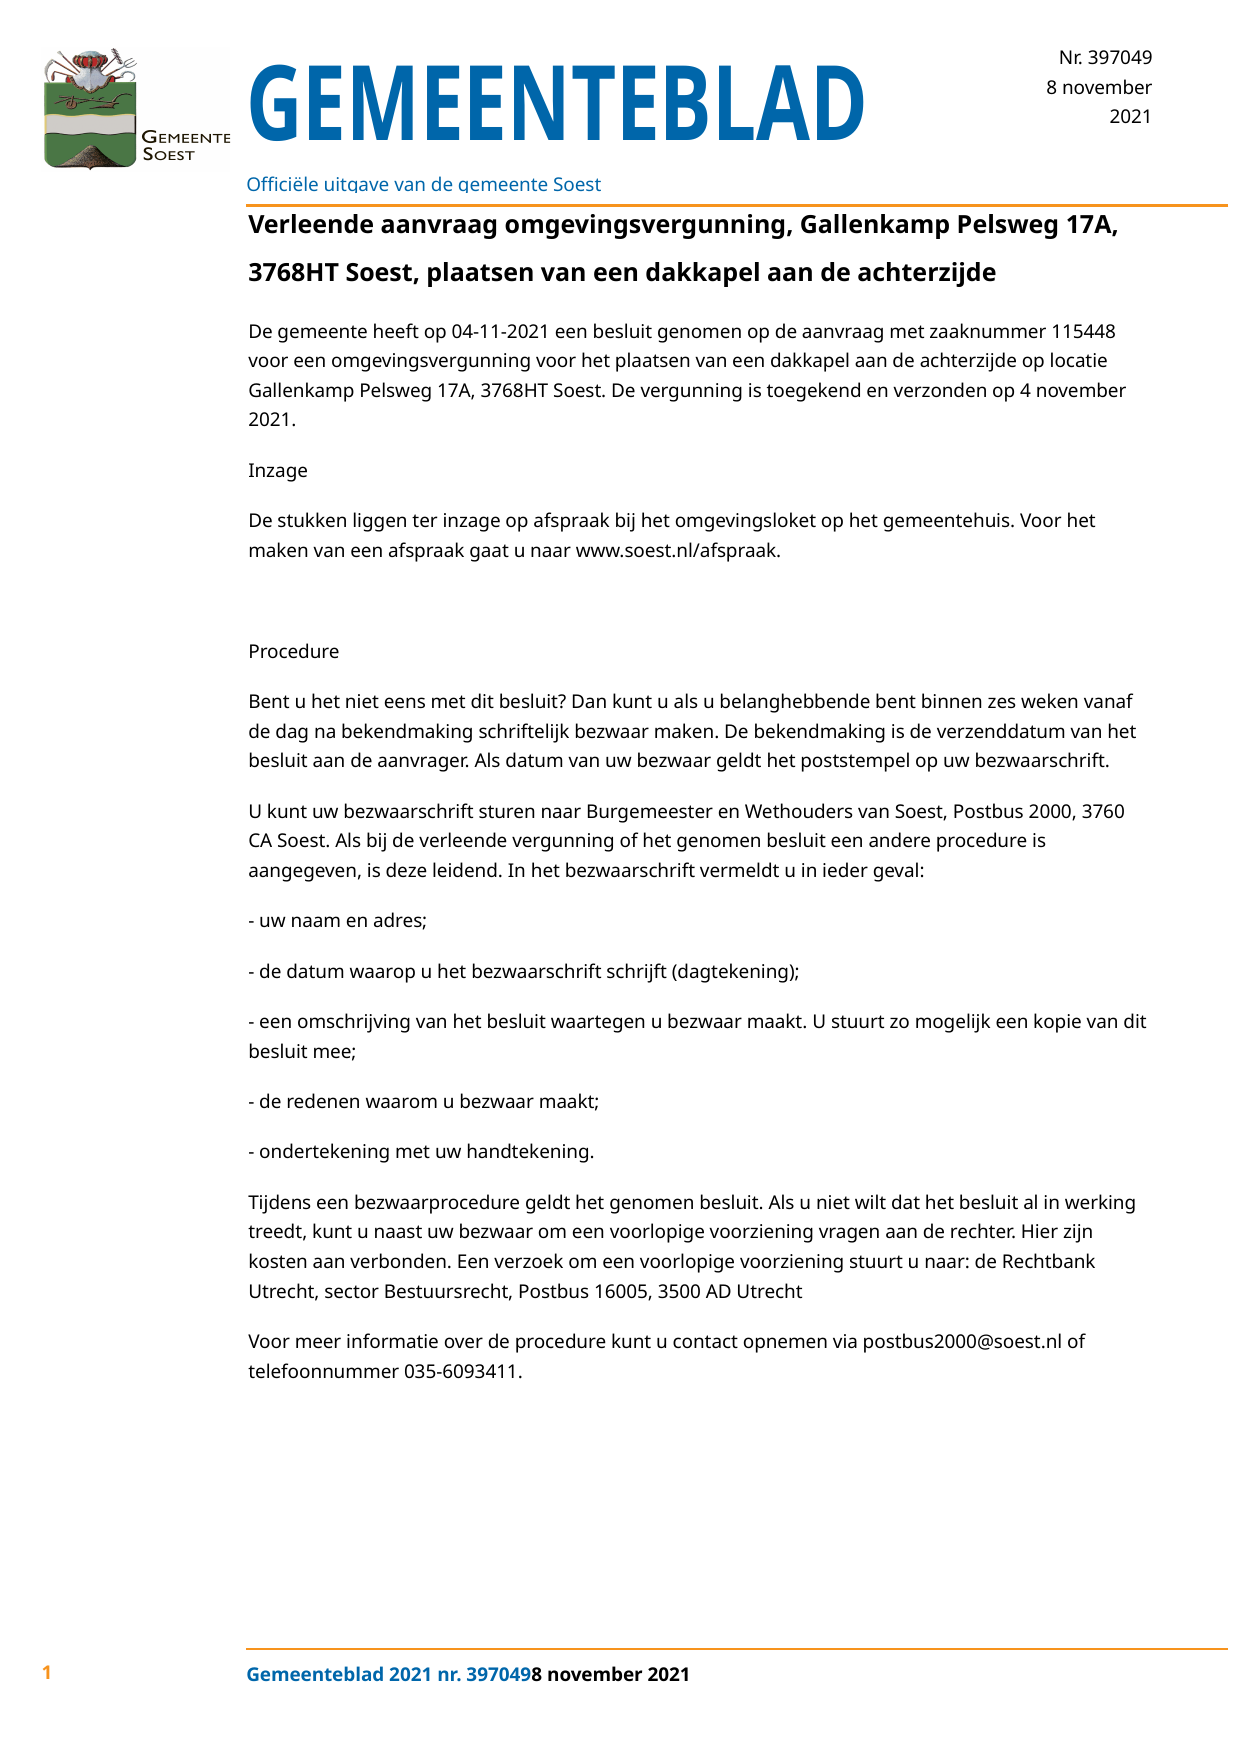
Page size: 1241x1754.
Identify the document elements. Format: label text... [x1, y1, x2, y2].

text - de redenen waarom u bezwaar maakt; [248, 1088, 1152, 1114]
text De stukken liggen ter inzage op afspraak bij het omgevingsloket op het gemeentehuis. Voor het maken van een afspraak gaat u naar www.soest.nl/afspraak. [248, 507, 1152, 563]
text - uw naam en adres; [248, 907, 1152, 933]
text Tijdens een bezwaarprocedure geldt het genomen besluit. Als u niet wilt dat het besluit al in werking treedt, kunt u naast uw bezwaar om een voorlopige voorziening vragen aan de rechter. Hier zijn kosten aan verbonden. Een verzoek om een voorlopige voorziening stuurt u naar: de Rechtbank Utrecht, sector Bestuursrecht, Postbus 16005, 3500 AD Utrecht [248, 1189, 1152, 1304]
text Verleende aanvraag omgevingsvergunning, Gallenkamp Pelsweg 17A, 3768HT Soest, plaatsen van een dakkapel aan de achterzijde [248, 207, 1152, 288]
text - de datum waarop u het bezwaarschrift schrijft (dagtekening); [248, 958, 1152, 984]
text Bent u het niet eens met dit besluit? Dan kunt u als u belanghebbende bent binnen zes weken vanaf de dag na bekendmaking schriftelijk bezwaar maken. De bekendmaking is de verzenddatum van het besluit aan de aanvrager. Als datum van uw bezwaar geldt het poststempel op uw bezwaarschrift. [248, 688, 1152, 773]
text Procedure [248, 638, 1152, 664]
text U kunt uw bezwaarschrift sturen naar Burgemeester en Wethouders van Soest, Postbus 2000, 3760 CA Soest. Als bij de verleende vergunning of het genomen besluit een andere procedure is aangegeven, is deze leidend. In het bezwaarschrift vermeldt u in ieder geval: [248, 798, 1152, 883]
text - een omschrijving van het besluit waartegen u bezwaar maakt. U stuurt zo mogelijk een kopie van dit besluit mee; [248, 1008, 1152, 1064]
text Inzage [248, 457, 1152, 483]
text De gemeente heeft op 04-11-2021 een besluit genomen op de aanvraag met zaaknummer 115448 voor een omgevingsvergunning voor het plaatsen van een dakkapel aan de achterzijde op locatie Gallenkamp Pelsweg 17A, 3768HT Soest. De vergunning is toegekend en verzonden op 4 november 2021. [248, 318, 1152, 432]
text - ondertekening met uw handtekening. [248, 1139, 1152, 1164]
text Voor meer informatie over de procedure kunt u contact opnemen via postbus2000@soest.nl of telefoonnummer 035-6093411. [248, 1328, 1152, 1384]
picture [41, 47, 231, 172]
